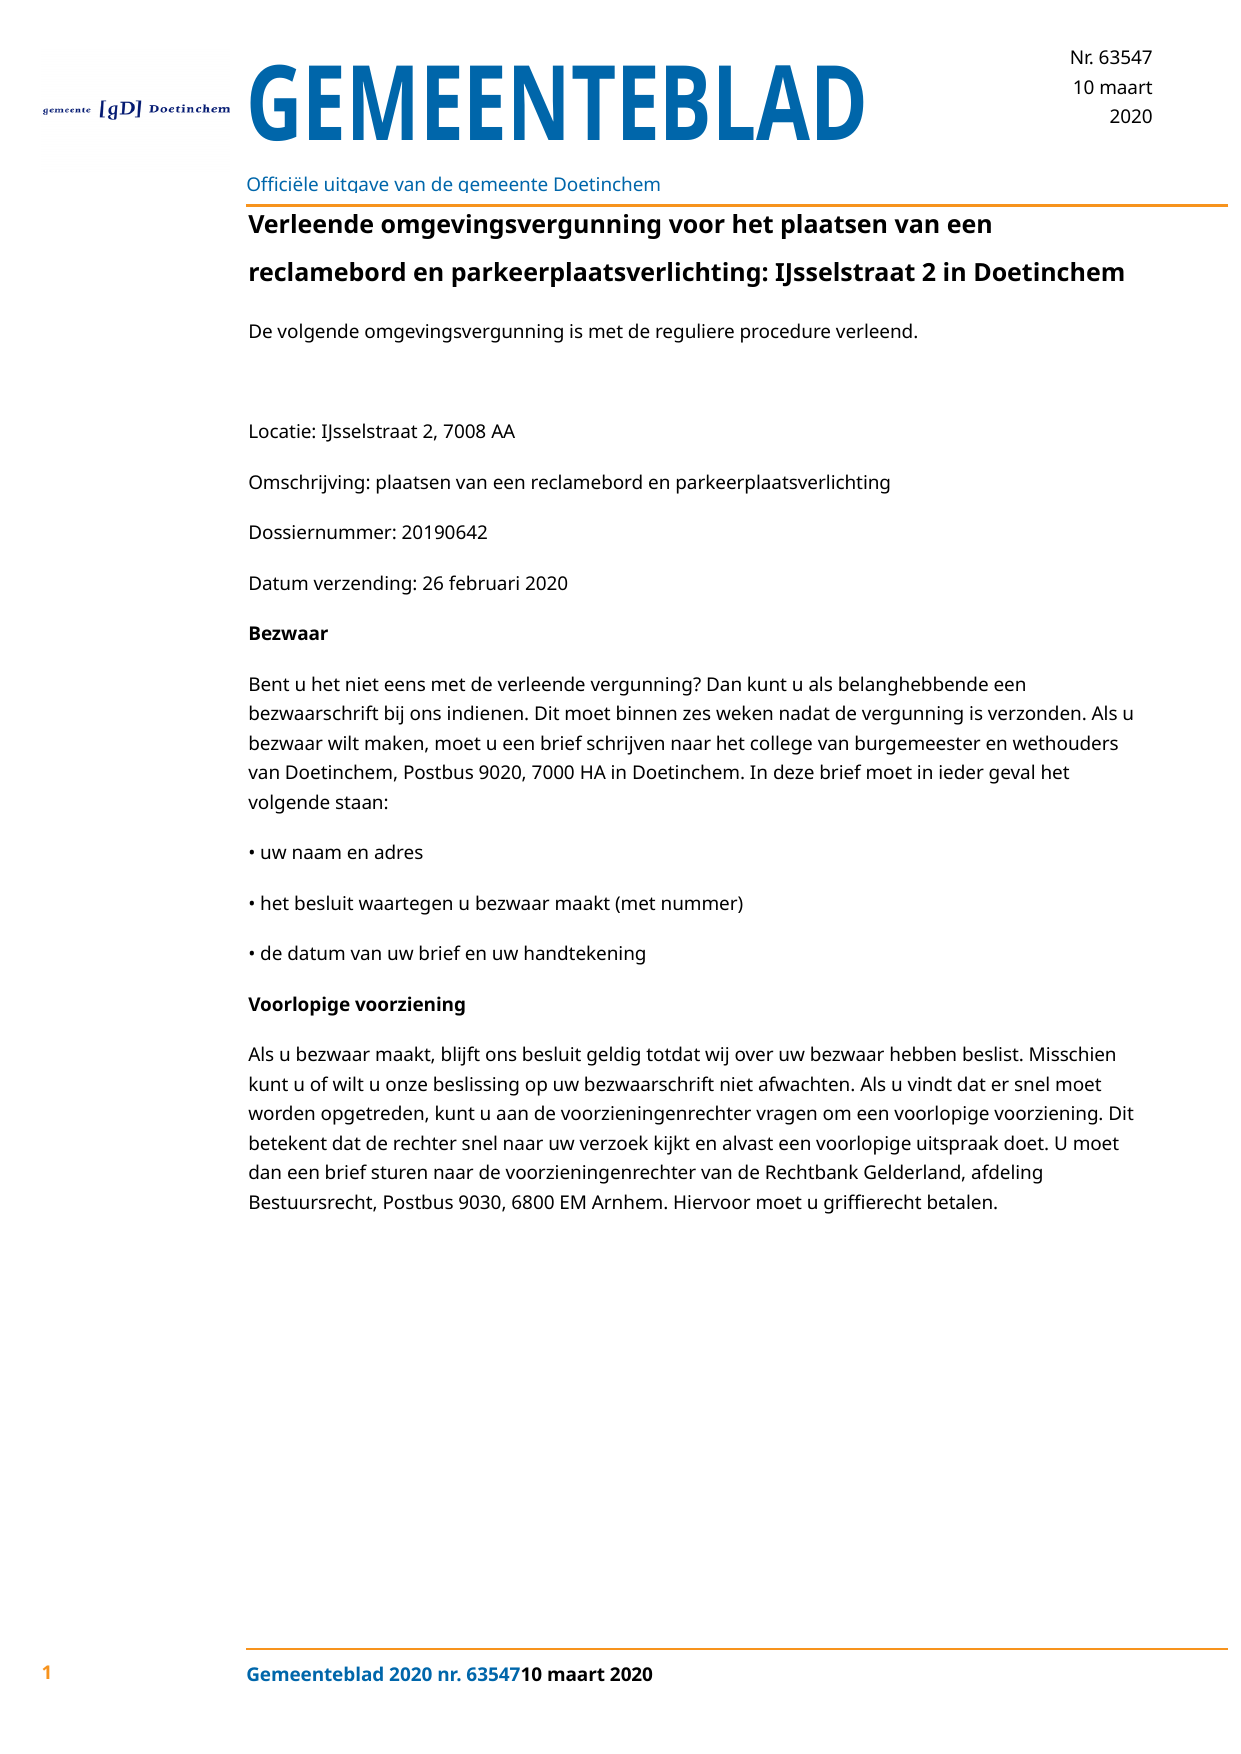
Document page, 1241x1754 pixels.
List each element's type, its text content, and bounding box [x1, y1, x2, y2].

text Datum verzending: 26 februari 2020 [248, 570, 1152, 596]
picture [41, 47, 231, 172]
text • de datum van uw brief en uw handtekening [248, 940, 1152, 966]
text De volgende omgevingsvergunning is met de reguliere procedure verleend. [248, 318, 1152, 344]
text Bent u het niet eens met de verleende vergunning? Dan kunt u als belanghebbende een bezwaarschrift bij ons indienen. Dit moet binnen zes weken nadat de vergunning is verzonden. Als u bezwaar wilt maken, moet u een brief schrijven naar het college van burgemeester en wethouders van Doetinchem, Postbus 9020, 7000 HA in Doetinchem. In deze brief moet in ieder geval het volgende staan: [248, 671, 1152, 815]
text Als u bezwaar maakt, blijft ons besluit geldig totdat wij over uw bezwaar hebben beslist. Misschien kunt u of wilt u onze beslissing op uw bezwaarschrift niet afwachten. Als u vindt dat er snel moet worden opgetreden, kunt u aan de voorzieningenrechter vragen om een voorlopige voorziening. Dit betekent dat de rechter snel naar uw verzoek kijkt en alvast een voorlopige uitspraak doet. U moet dan een brief sturen naar de voorzieningenrechter van de Rechtbank Gelderland, afdeling Bestuursrecht, Postbus 9030, 6800 EM Arnhem. Hiervoor moet u griffierecht betalen. [248, 1041, 1152, 1215]
text Locatie: IJsselstraat 2, 7008 AA [248, 419, 1152, 444]
text Voorlopige voorziening [248, 991, 1152, 1017]
text Verleende omgevingsvergunning voor het plaatsen van een reclamebord en parkeerplaatsverlichting: IJsselstraat 2 in Doetinchem [248, 207, 1152, 288]
text • het besluit waartegen u bezwaar maakt (met nummer) [248, 890, 1152, 916]
text Omschrijving: plaatsen van een reclamebord en parkeerplaatsverlichting [248, 469, 1152, 495]
text Bezwaar [248, 620, 1152, 646]
text Dossiernummer: 20190642 [248, 519, 1152, 545]
text • uw naam en adres [248, 839, 1152, 865]
